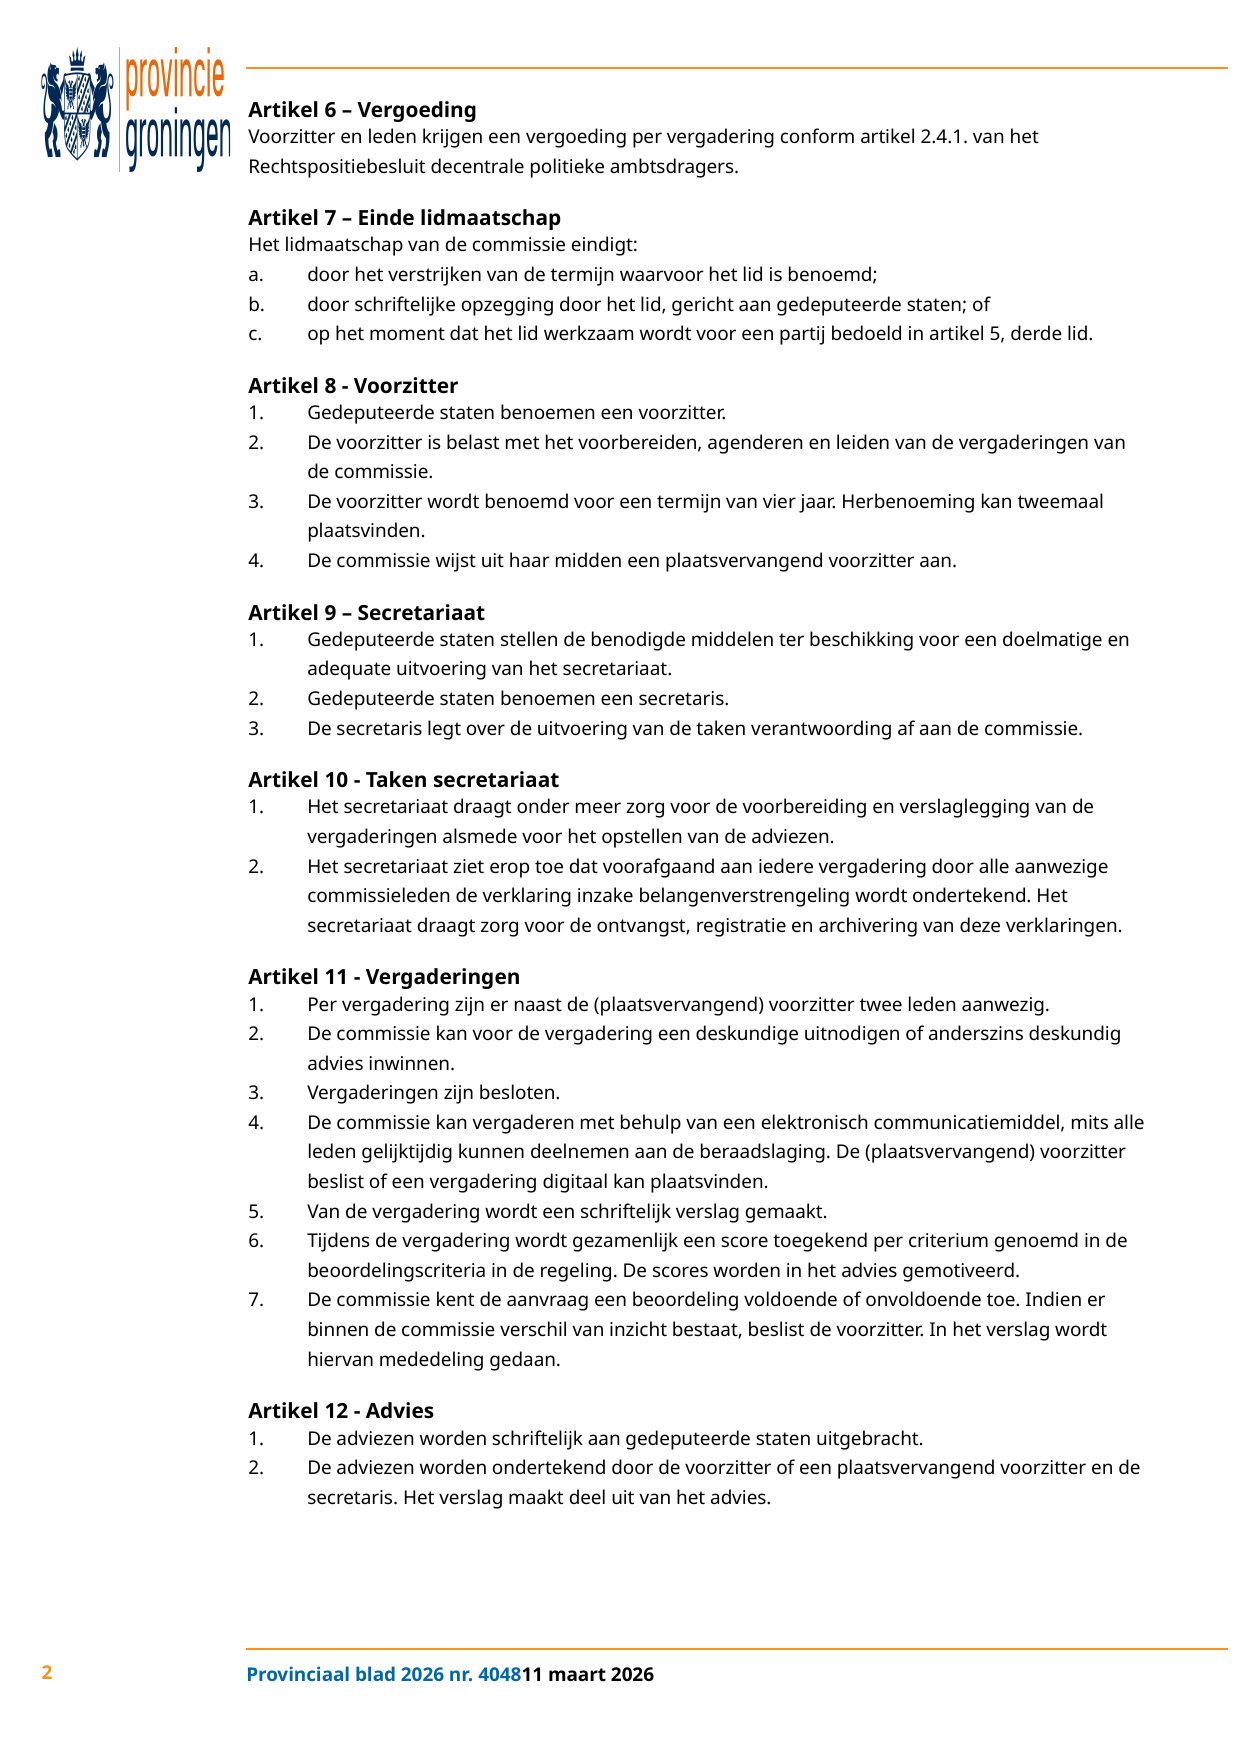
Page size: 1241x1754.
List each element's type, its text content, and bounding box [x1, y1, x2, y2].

text Artikel 11 - Vergaderingen [248, 962, 1152, 991]
text Artikel 6 – Vergoeding [248, 95, 1152, 123]
list Tijdens de vergadering wordt gezamenlijk een score toegekend per criterium genoemd in de beoordelingscriteria in de regeling. De scores worden in het advies gemotiveerd. [248, 1227, 1152, 1283]
list De adviezen worden ondertekend door de voorzitter of een plaatsvervangend voorzitter en de secretaris. Het verslag maakt deel uit van het advies. [248, 1454, 1152, 1509]
list Van de vergadering wordt een schriftelijk verslag gemaakt. [248, 1198, 1152, 1224]
picture [41, 47, 231, 172]
text Het lidmaatschap van de commissie eindigt: [248, 232, 1152, 257]
list door schriftelijke opzegging door het lid, gericht aan gedeputeerde staten; of [248, 291, 1152, 317]
list De commissie wijst uit haar midden een plaatsvervangend voorzitter aan. [248, 547, 1152, 573]
list De commissie kan voor de vergadering een deskundige uitnodigen of anderszins deskundig advies inwinnen. [248, 1020, 1152, 1076]
list Gedeputeerde staten stellen de benodigde middelen ter beschikking voor een doelmatige en adequate uitvoering van het secretariaat. [248, 626, 1152, 681]
list De commissie kan vergaderen met behulp van een elektronisch communicatiemiddel, mits alle leden gelijktijdig kunnen deelnemen aan de beraadslaging. De (plaatsvervangend) voorzitter beslist of een vergadering digitaal kan plaatsvinden. [248, 1109, 1152, 1194]
text Artikel 8 - Voorzitter [248, 371, 1152, 399]
list Vergaderingen zijn besloten. [248, 1079, 1152, 1105]
list Het secretariaat draagt onder meer zorg voor de voorbereiding en verslaglegging van de vergaderingen alsmede voor het opstellen van de adviezen. [248, 794, 1152, 849]
list De voorzitter is belast met het voorbereiden, agenderen en leiden van de vergaderingen van de commissie. [248, 429, 1152, 484]
list De adviezen worden schriftelijk aan gedeputeerde staten uitgebracht. [248, 1425, 1152, 1450]
text Artikel 9 – Secretariaat [248, 598, 1152, 626]
list De secretaris legt over de uitvoering van de taken verantwoording af aan de commissie. [248, 715, 1152, 741]
list op het moment dat het lid werkzaam wordt voor een partij bedoeld in artikel 5, derde lid. [248, 320, 1152, 346]
text Artikel 10 - Taken secretariaat [248, 765, 1152, 794]
list Per vergadering zijn er naast de (plaatsvervangend) voorzitter twee leden aanwezig. [248, 991, 1152, 1017]
list Gedeputeerde staten benoemen een secretaris. [248, 685, 1152, 711]
list door het verstrijken van de termijn waarvoor het lid is benoemd; [248, 261, 1152, 287]
text Artikel 12 - Advies [248, 1396, 1152, 1425]
list De commissie kent de aanvraag een beoordeling voldoende of onvoldoende toe. Indien er binnen de commissie verschil van inzicht bestaat, beslist de voorzitter. In het verslag wordt hiervan mededeling gedaan. [248, 1287, 1152, 1372]
list De voorzitter wordt benoemd voor een termijn van vier jaar. Herbenoeming kan tweemaal plaatsvinden. [248, 488, 1152, 543]
text Voorzitter en leden krijgen een vergoeding per vergadering conform artikel 2.4.1. van het Rechtspositiebesluit decentrale politieke ambtsdragers. [248, 123, 1152, 178]
text Artikel 7 – Einde lidmaatschap [248, 203, 1152, 232]
list Het secretariaat ziet erop toe dat voorafgaand aan iedere vergadering door alle aanwezige commissieleden de verklaring inzake belangenverstrengeling wordt ondertekend. Het secretariaat draagt zorg voor de ontvangst, registratie en archivering van deze verklaringen. [248, 853, 1152, 938]
list Gedeputeerde staten benoemen een voorzitter. [248, 399, 1152, 425]
